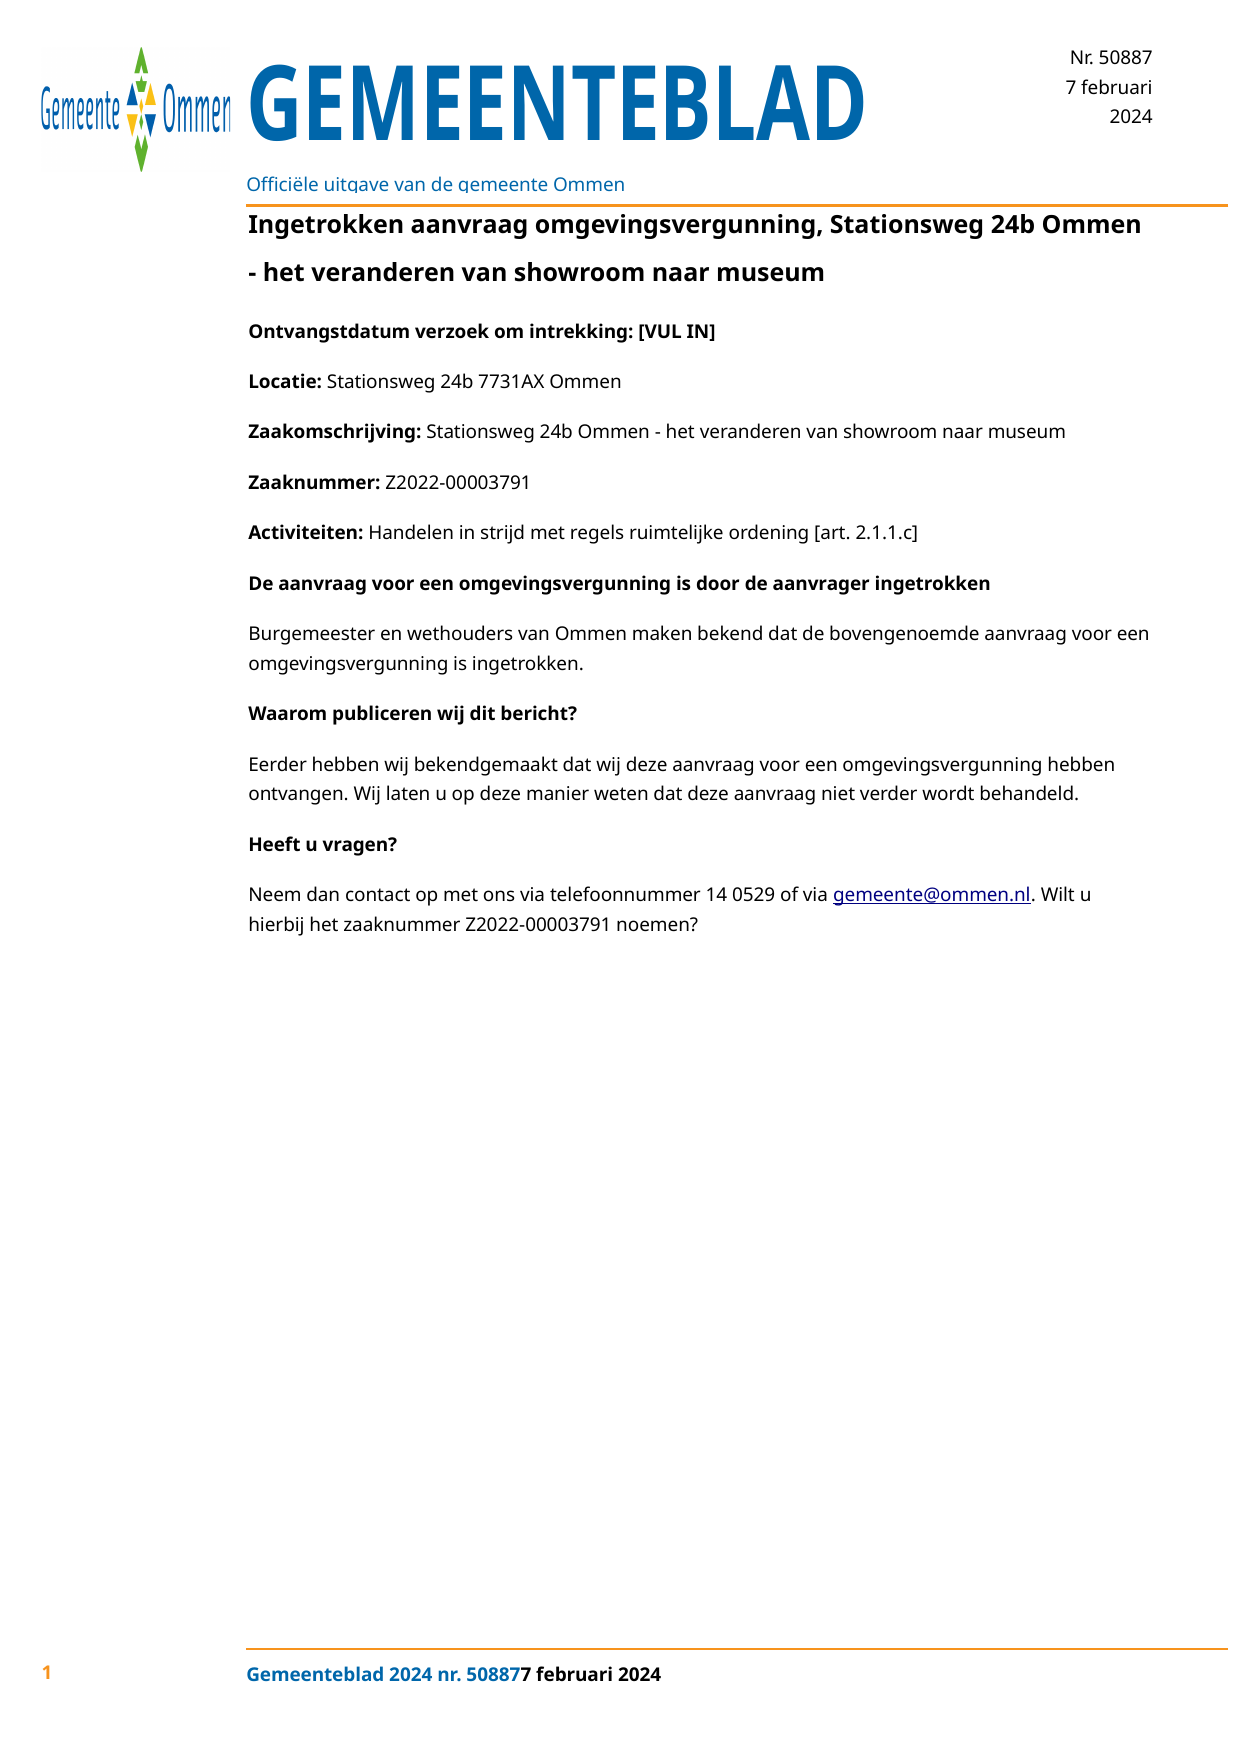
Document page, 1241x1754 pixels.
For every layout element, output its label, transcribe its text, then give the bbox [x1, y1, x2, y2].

text Burgemeester en wethouders van Ommen maken bekend dat de bovengenoemde aanvraag voor een omgevingsvergunning is ingetrokken. [248, 620, 1152, 676]
picture [41, 47, 231, 172]
text Ontvangstdatum verzoek om intrekking: [VUL IN] [248, 318, 1152, 344]
text Activiteiten: Handelen in strijd met regels ruimtelijke ordening [art. 2.1.1.c] [248, 519, 1152, 545]
text Zaakomschrijving: Stationsweg 24b Ommen - het veranderen van showroom naar museum [248, 419, 1152, 444]
text Neem dan contact op met ons via telefoonnummer 14 0529 of via gemeente@ommen.nl. Wilt u hierbij het zaaknummer Z2022-00003791 noemen? [248, 881, 1152, 937]
text Heeft u vragen? [248, 831, 1152, 857]
text Zaaknummer: Z2022-00003791 [248, 469, 1152, 495]
text Waarom publiceren wij dit bericht? [248, 700, 1152, 726]
text Locatie: Stationsweg 24b 7731AX Ommen [248, 368, 1152, 394]
text De aanvraag voor een omgevingsvergunning is door de aanvrager ingetrokken [248, 570, 1152, 596]
text Eerder hebben wij bekendgemaakt dat wij deze aanvraag voor een omgevingsvergunning hebben ontvangen. Wij laten u op deze manier weten dat deze aanvraag niet verder wordt behandeld. [248, 751, 1152, 806]
text Ingetrokken aanvraag omgevingsvergunning, Stationsweg 24b Ommen - het veranderen van showroom naar museum [248, 207, 1152, 288]
